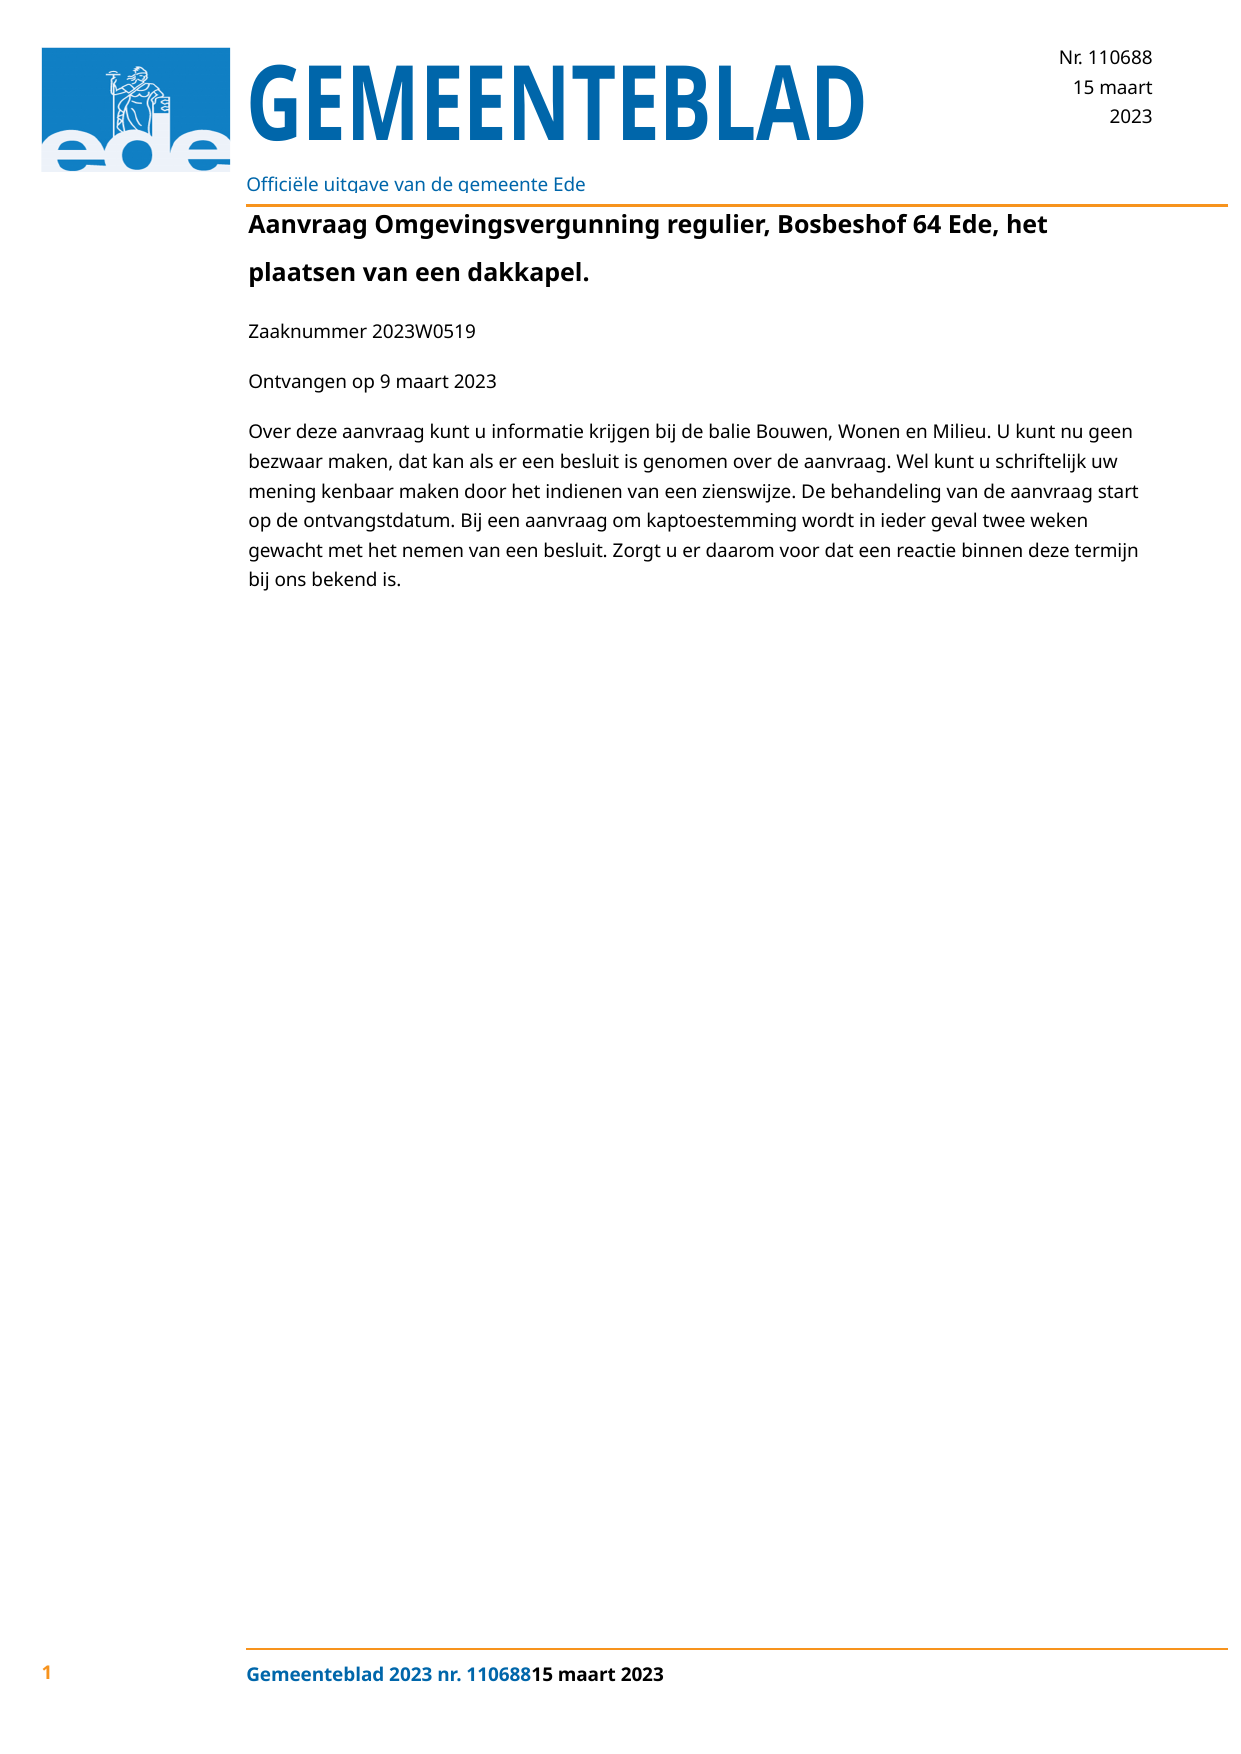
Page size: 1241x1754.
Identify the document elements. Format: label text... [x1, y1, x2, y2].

picture [41, 47, 231, 172]
text Ontvangen op 9 maart 2023 [248, 368, 1152, 394]
text Zaaknummer 2023W0519 [248, 318, 1152, 344]
text Aanvraag Omgevingsvergunning regulier, Bosbeshof 64 Ede, het plaatsen van een dakkapel. [248, 207, 1152, 288]
text Over deze aanvraag kunt u informatie krijgen bij de balie Bouwen, Wonen en Milieu. U kunt nu geen bezwaar maken, dat kan als er een besluit is genomen over de aanvraag. Wel kunt u schriftelijk uw mening kenbaar maken door het indienen van een zienswijze. De behandeling van de aanvraag start op de ontvangstdatum. Bij een aanvraag om kaptoestemming wordt in ieder geval twee weken gewacht met het nemen van een besluit. Zorgt u er daarom voor dat een reactie binnen deze termijn bij ons bekend is. [248, 419, 1152, 592]
